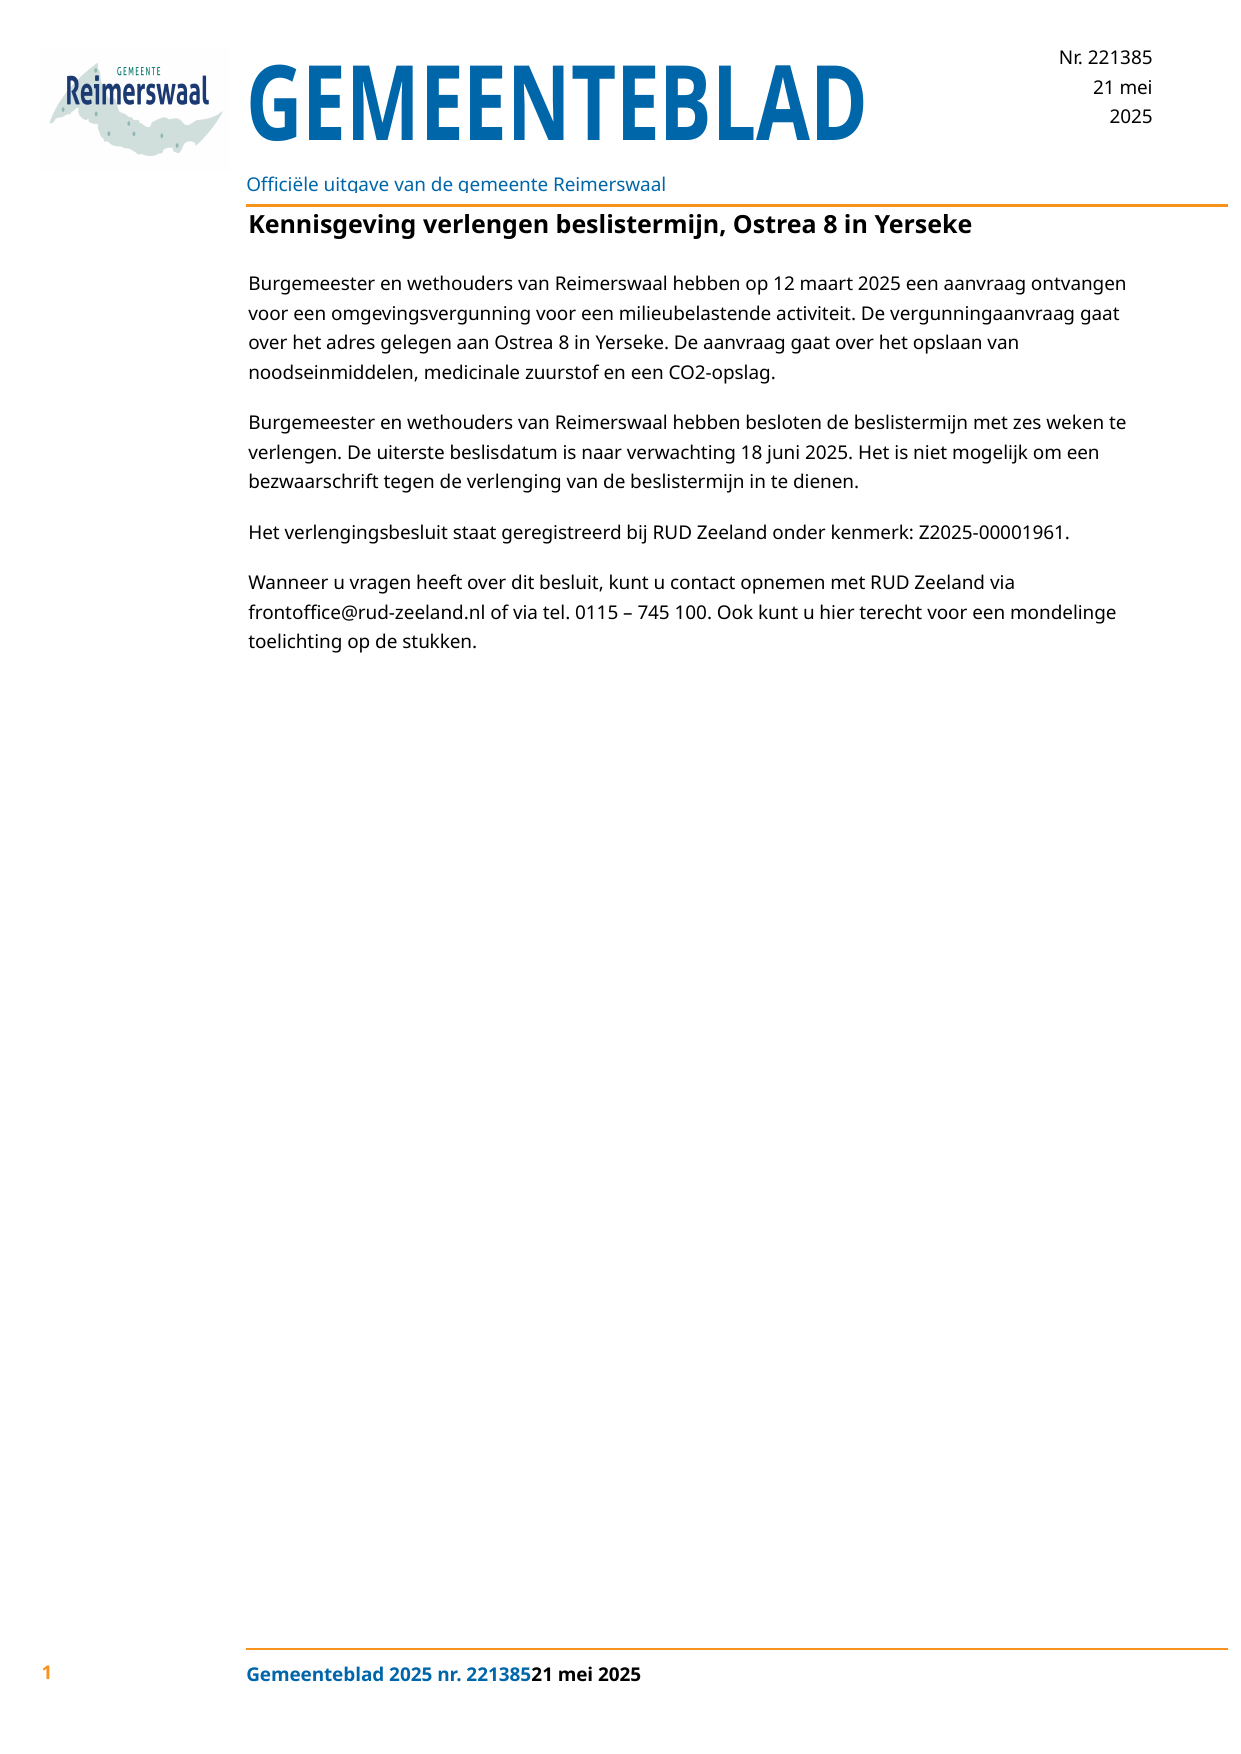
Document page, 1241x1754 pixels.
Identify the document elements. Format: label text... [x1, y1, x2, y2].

text Burgemeester en wethouders van Reimerswaal hebben op 12 maart 2025 een aanvraag ontvangen voor een omgevingsvergunning voor een milieubelastende activiteit. De vergunningaanvraag gaat over het adres gelegen aan Ostrea 8 in Yerseke. De aanvraag gaat over het opslaan van noodseinmiddelen, medicinale zuurstof en een CO2-opslag. [248, 270, 1152, 385]
text Kennisgeving verlengen beslistermijn, Ostrea 8 in Yerseke [248, 207, 1152, 241]
text Burgemeester en wethouders van Reimerswaal hebben besloten de beslistermijn met zes weken te verlengen. De uiterste beslisdatum is naar verwachting 18 juni 2025. Het is niet mogelijk om een bezwaarschrift tegen de verlenging van de beslistermijn in te dienen. [248, 409, 1152, 494]
text Het verlengingsbesluit staat geregistreerd bij RUD Zeeland onder kenmerk: Z2025-00001961. [248, 519, 1152, 545]
picture [41, 47, 231, 172]
text Wanneer u vragen heeft over dit besluit, kunt u contact opnemen met RUD Zeeland via frontoffice@rud-zeeland.nl of via tel. 0115 – 745 100. Ook kunt u hier terecht voor een mondelinge toelichting op de stukken. [248, 569, 1152, 654]
